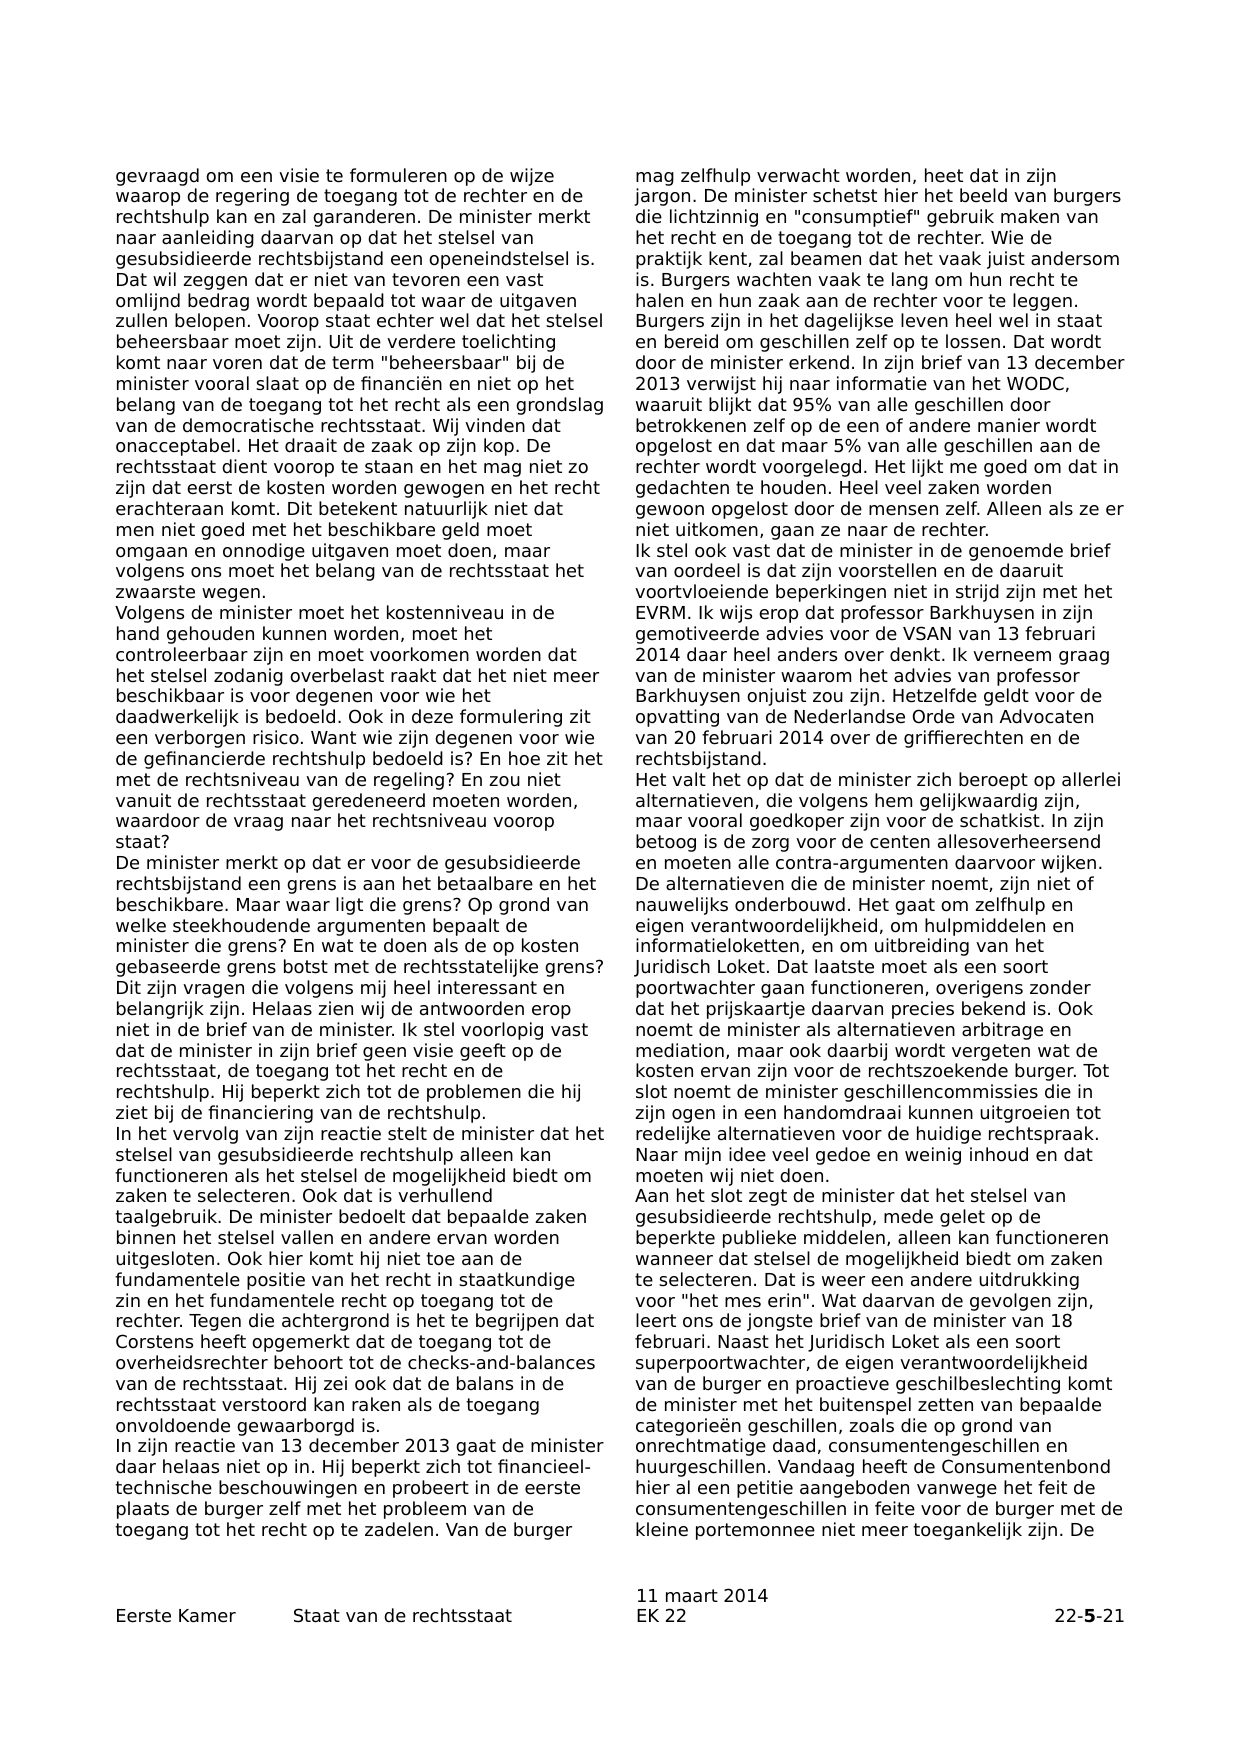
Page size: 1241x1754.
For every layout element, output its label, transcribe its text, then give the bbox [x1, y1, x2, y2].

text gevraagd om een visie te formuleren op de wijze waarop de regering de toegang tot de rechter en de rechtshulp kan en zal garanderen. De minister merkt naar aanleiding daarvan op dat het stelsel van gesubsidieerde rechtsbijstand een openeindstelsel is. Dat wil zeggen dat er niet van tevoren een vast omlijnd bedrag wordt bepaald tot waar de uitgaven zullen belopen. Voorop staat echter wel dat het stelsel beheersbaar moet zijn. Uit de verdere toelichting komt naar voren dat de term "beheersbaar" bij de minister vooral slaat op de financiën en niet op het belang van de toegang tot het recht als een grondslag van de democratische rechtsstaat. Wij vinden dat onacceptabel. Het draait de zaak op zijn kop. De rechtsstaat dient voorop te staan en het mag niet zo zijn dat eerst de kosten worden gewogen en het recht erachteraan komt. Dit betekent natuurlijk niet dat men niet goed met het beschikbare geld moet omgaan en onnodige uitgaven moet doen, maar volgens ons moet het belang van de rechtsstaat het zwaarste wegen. [115, 165, 605, 603]
text De minister merkt op dat er voor de gesubsidieerde rechtsbijstand een grens is aan het betaalbare en het beschikbare. Maar waar ligt die grens? Op grond van welke steekhoudende argumenten bepaalt de minister die grens? En wat te doen als de op kosten gebaseerde grens botst met de rechtsstatelijke grens? Dit zijn vragen die volgens mij heel interessant en belangrijk zijn. Helaas zien wij de antwoorden erop niet in de brief van de minister. Ik stel voorlopig vast dat de minister in zijn brief geen visie geeft op de rechtsstaat, de toegang tot het recht en de rechtshulp. Hij beperkt zich tot de problemen die hij ziet bij de financiering van de rechtshulp. [115, 853, 605, 1124]
text Aan het slot zegt de minister dat het stelsel van gesubsidieerde rechtshulp, mede gelet op de beperkte publieke middelen, alleen kan functioneren wanneer dat stelsel de mogelijkheid biedt om zaken te selecteren. Dat is weer een andere uitdrukking voor "het mes erin". Wat daarvan de gevolgen zijn, leert ons de jongste brief van de minister van 18 februari. Naast het Juridisch Loket als een soort superpoortwachter, de eigen verantwoordelijkheid van de burger en proactieve geschilbeslechting komt de minister met het buitenspel zetten van bepaalde categorieën geschillen, zoals die op grond van onrechtmatige daad, consumentengeschillen en huurgeschillen. Vandaag heeft de Consumentenbond hier al een petitie aangeboden vanwege het feit de consumentengeschillen in feite voor de burger met de kleine portemonnee niet meer toegankelijk zijn. De [635, 1186, 1125, 1540]
text Ik stel ook vast dat de minister in de genoemde brief van oordeel is dat zijn voorstellen en de daaruit voortvloeiende beperkingen niet in strijd zijn met het EVRM. Ik wijs erop dat professor Barkhuysen in zijn gemotiveerde advies voor de VSAN van 13 februari 2014 daar heel anders over denkt. Ik verneem graag van de minister waarom het advies van professor Barkhuysen onjuist zou zijn. Hetzelfde geldt voor de opvatting van de Nederlandse Orde van Advocaten van 20 februari 2014 over de griffierechten en de rechtsbijstand. [635, 540, 1125, 769]
text In zijn reactie van 13 december 2013 gaat de minister daar helaas niet op in. Hij beperkt zich tot financieel-technische beschouwingen en probeert in de eerste plaats de burger zelf met het probleem van de toegang tot het recht op te zadelen. Van de burger [115, 1436, 605, 1540]
text mag zelfhulp verwacht worden, heet dat in zijn jargon. De minister schetst hier het beeld van burgers die lichtzinnig en "consumptief" gebruik maken van het recht en de toegang tot de rechter. Wie de praktijk kent, zal beamen dat het vaak juist andersom is. Burgers wachten vaak te lang om hun recht te halen en hun zaak aan de rechter voor te leggen. Burgers zijn in het dagelijkse leven heel wel in staat en bereid om geschillen zelf op te lossen. Dat wordt door de minister erkend. In zijn brief van 13 december 2013 verwijst hij naar informatie van het WODC, waaruit blijkt dat 95% van alle geschillen door betrokkenen zelf op de een of andere manier wordt opgelost en dat maar 5% van alle geschillen aan de rechter wordt voorgelegd. Het lijkt me goed om dat in gedachten te houden. Heel veel zaken worden gewoon opgelost door de mensen zelf. Alleen als ze er niet uitkomen, gaan ze naar de rechter. [635, 165, 1125, 540]
text Het valt het op dat de minister zich beroept op allerlei alternatieven, die volgens hem gelijkwaardig zijn, maar vooral goedkoper zijn voor de schatkist. In zijn betoog is de zorg voor de centen allesoverheersend en moeten alle contra-argumenten daarvoor wijken. De alternatieven die de minister noemt, zijn niet of nauwelijks onderbouwd. Het gaat om zelfhulp en eigen verantwoordelijkheid, om hulpmiddelen en informatieloketten, en om uitbreiding van het Juridisch Loket. Dat laatste moet als een soort poortwachter gaan functioneren, overigens zonder dat het prijskaartje daarvan precies bekend is. Ook noemt de minister als alternatieven arbitrage en mediation, maar ook daarbij wordt vergeten wat de kosten ervan zijn voor de rechtszoekende burger. Tot slot noemt de minister geschillencommissies die in zijn ogen in een handomdraai kunnen uitgroeien tot redelijke alternatieven voor de huidige rechtspraak. Naar mijn idee veel gedoe en weinig inhoud en dat moeten wij niet doen. [635, 769, 1125, 1186]
text Volgens de minister moet het kostenniveau in de hand gehouden kunnen worden, moet het controleerbaar zijn en moet voorkomen worden dat het stelsel zodanig overbelast raakt dat het niet meer beschikbaar is voor degenen voor wie het daadwerkelijk is bedoeld. Ook in deze formulering zit een verborgen risico. Want wie zijn degenen voor wie de gefinancierde rechtshulp bedoeld is? En hoe zit het met de rechtsniveau van de regeling? En zou niet vanuit de rechtsstaat geredeneerd moeten worden, waardoor de vraag naar het rechtsniveau voorop staat? [115, 603, 605, 853]
text In het vervolg van zijn reactie stelt de minister dat het stelsel van gesubsidieerde rechtshulp alleen kan functioneren als het stelsel de mogelijkheid biedt om zaken te selecteren. Ook dat is verhullend taalgebruik. De minister bedoelt dat bepaalde zaken binnen het stelsel vallen en andere ervan worden uitgesloten. Ook hier komt hij niet toe aan de fundamentele positie van het recht in staatkundige zin en het fundamentele recht op toegang tot de rechter. Tegen die achtergrond is het te begrijpen dat Corstens heeft opgemerkt dat de toegang tot de overheidsrechter behoort tot de checks-and-balances van de rechtsstaat. Hij zei ook dat de balans in de rechtsstaat verstoord kan raken als de toegang onvoldoende gewaarborgd is. [115, 1124, 605, 1436]
